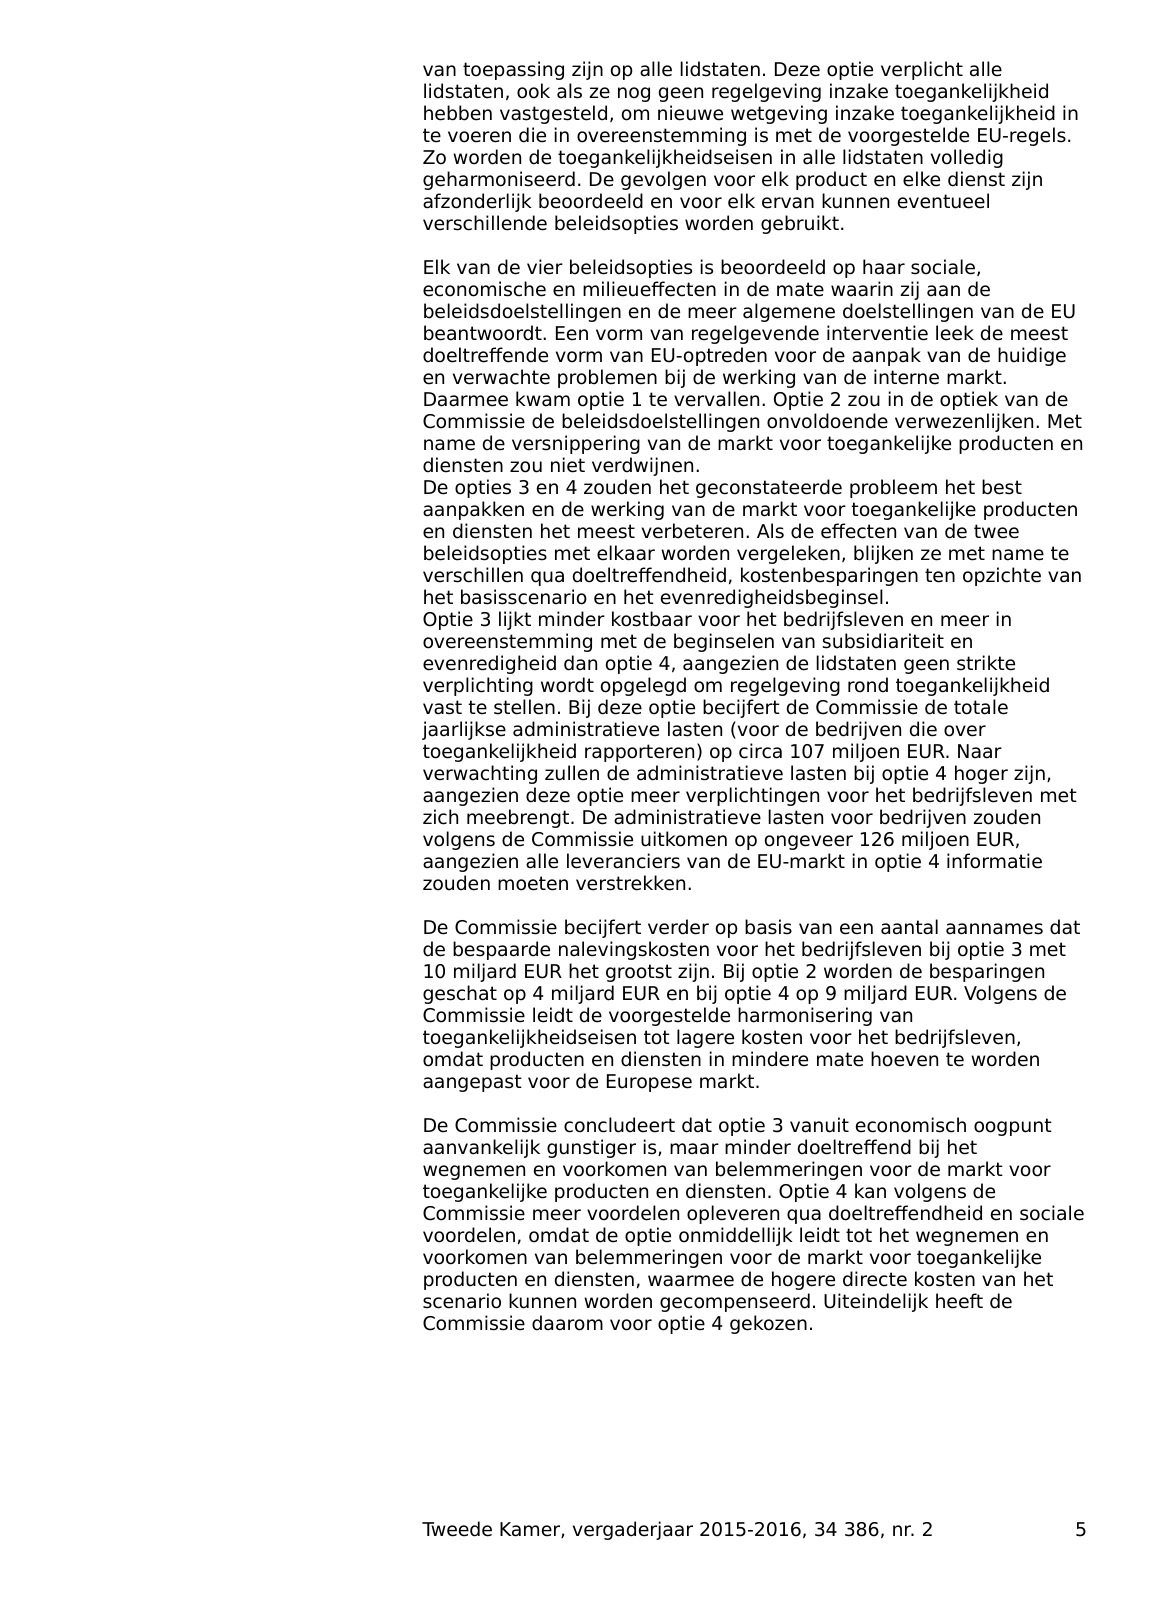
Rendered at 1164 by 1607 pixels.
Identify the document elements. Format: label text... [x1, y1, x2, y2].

text Optie 3 lijkt minder kostbaar voor het bedrijfsleven en meer in overeenstemming met de beginselen van subsidiariteit en evenredigheid dan optie 4, aangezien de lidstaten geen strikte verplichting wordt opgelegd om regelgeving rond toegankelijkheid vast te stellen. Bij deze optie becijfert de Commissie de totale jaarlijkse administratieve lasten (voor de bedrijven die over toegankelijkheid rapporteren) op circa 107 miljoen EUR. Naar verwachting zullen de administratieve lasten bij optie 4 hoger zijn, aangezien deze optie meer verplichtingen voor het bedrijfsleven met zich meebrengt. De administratieve lasten voor bedrijven zouden volgens de Commissie uitkomen op ongeveer 126 miljoen EUR, aangezien alle leveranciers van de EU-markt in optie 4 informatie zouden moeten verstrekken. [422, 609, 1087, 894]
text Elk van de vier beleidsopties is beoordeeld op haar sociale, economische en milieueffecten in de mate waarin zij aan de beleidsdoelstellingen en de meer algemene doelstellingen van de EU beantwoordt. Een vorm van regelgevende interventie leek de meest doeltreffende vorm van EU-optreden voor de aanpak van de huidige en verwachte problemen bij de werking van de interne markt. Daarmee kwam optie 1 te vervallen. Optie 2 zou in de optiek van de Commissie de beleidsdoelstellingen onvoldoende verwezenlijken. Met name de versnippering van de markt voor toegankelijke producten en diensten zou niet verdwijnen. [422, 257, 1087, 477]
text van toepassing zijn op alle lidstaten. Deze optie verplicht alle lidstaten, ook als ze nog geen regelgeving inzake toegankelijkheid hebben vastgesteld, om nieuwe wetgeving inzake toegankelijkheid in te voeren die in overeenstemming is met de voorgestelde EU-regels. Zo worden de toegankelijkheidseisen in alle lidstaten volledig geharmoniseerd. De gevolgen voor elk product en elke dienst zijn afzonderlijk beoordeeld en voor elk ervan kunnen eventueel verschillende beleidsopties worden gebruikt. [422, 59, 1087, 235]
text De Commissie becijfert verder op basis van een aantal aannames dat de bespaarde nalevingskosten voor het bedrijfsleven bij optie 3 met 10 miljard EUR het grootst zijn. Bij optie 2 worden de besparingen geschat op 4 miljard EUR en bij optie 4 op 9 miljard EUR. Volgens de Commissie leidt de voorgestelde harmonisering van toegankelijkheidseisen tot lagere kosten voor het bedrijfsleven, omdat producten en diensten in mindere mate hoeven te worden aangepast voor de Europese markt. [422, 917, 1087, 1092]
text De opties 3 en 4 zouden het geconstateerde probleem het best aanpakken en de werking van de markt voor toegankelijke producten en diensten het meest verbeteren. Als de effecten van de twee beleidsopties met elkaar worden vergeleken, blijken ze met name te verschillen qua doeltreffendheid, kostenbesparingen ten opzichte van het basisscenario en het evenredigheidsbeginsel. [422, 477, 1087, 609]
text De Commissie concludeert dat optie 3 vanuit economisch oogpunt aanvankelijk gunstiger is, maar minder doeltreffend bij het wegnemen en voorkomen van belemmeringen voor de markt voor toegankelijke producten en diensten. Optie 4 kan volgens de Commissie meer voordelen opleveren qua doeltreffendheid en sociale voordelen, omdat de optie onmiddellijk leidt tot het wegnemen en voorkomen van belemmeringen voor de markt voor toegankelijke producten en diensten, waarmee de hogere directe kosten van het scenario kunnen worden gecompenseerd. Uiteindelijk heeft de Commissie daarom voor optie 4 gekozen. [422, 1115, 1087, 1334]
